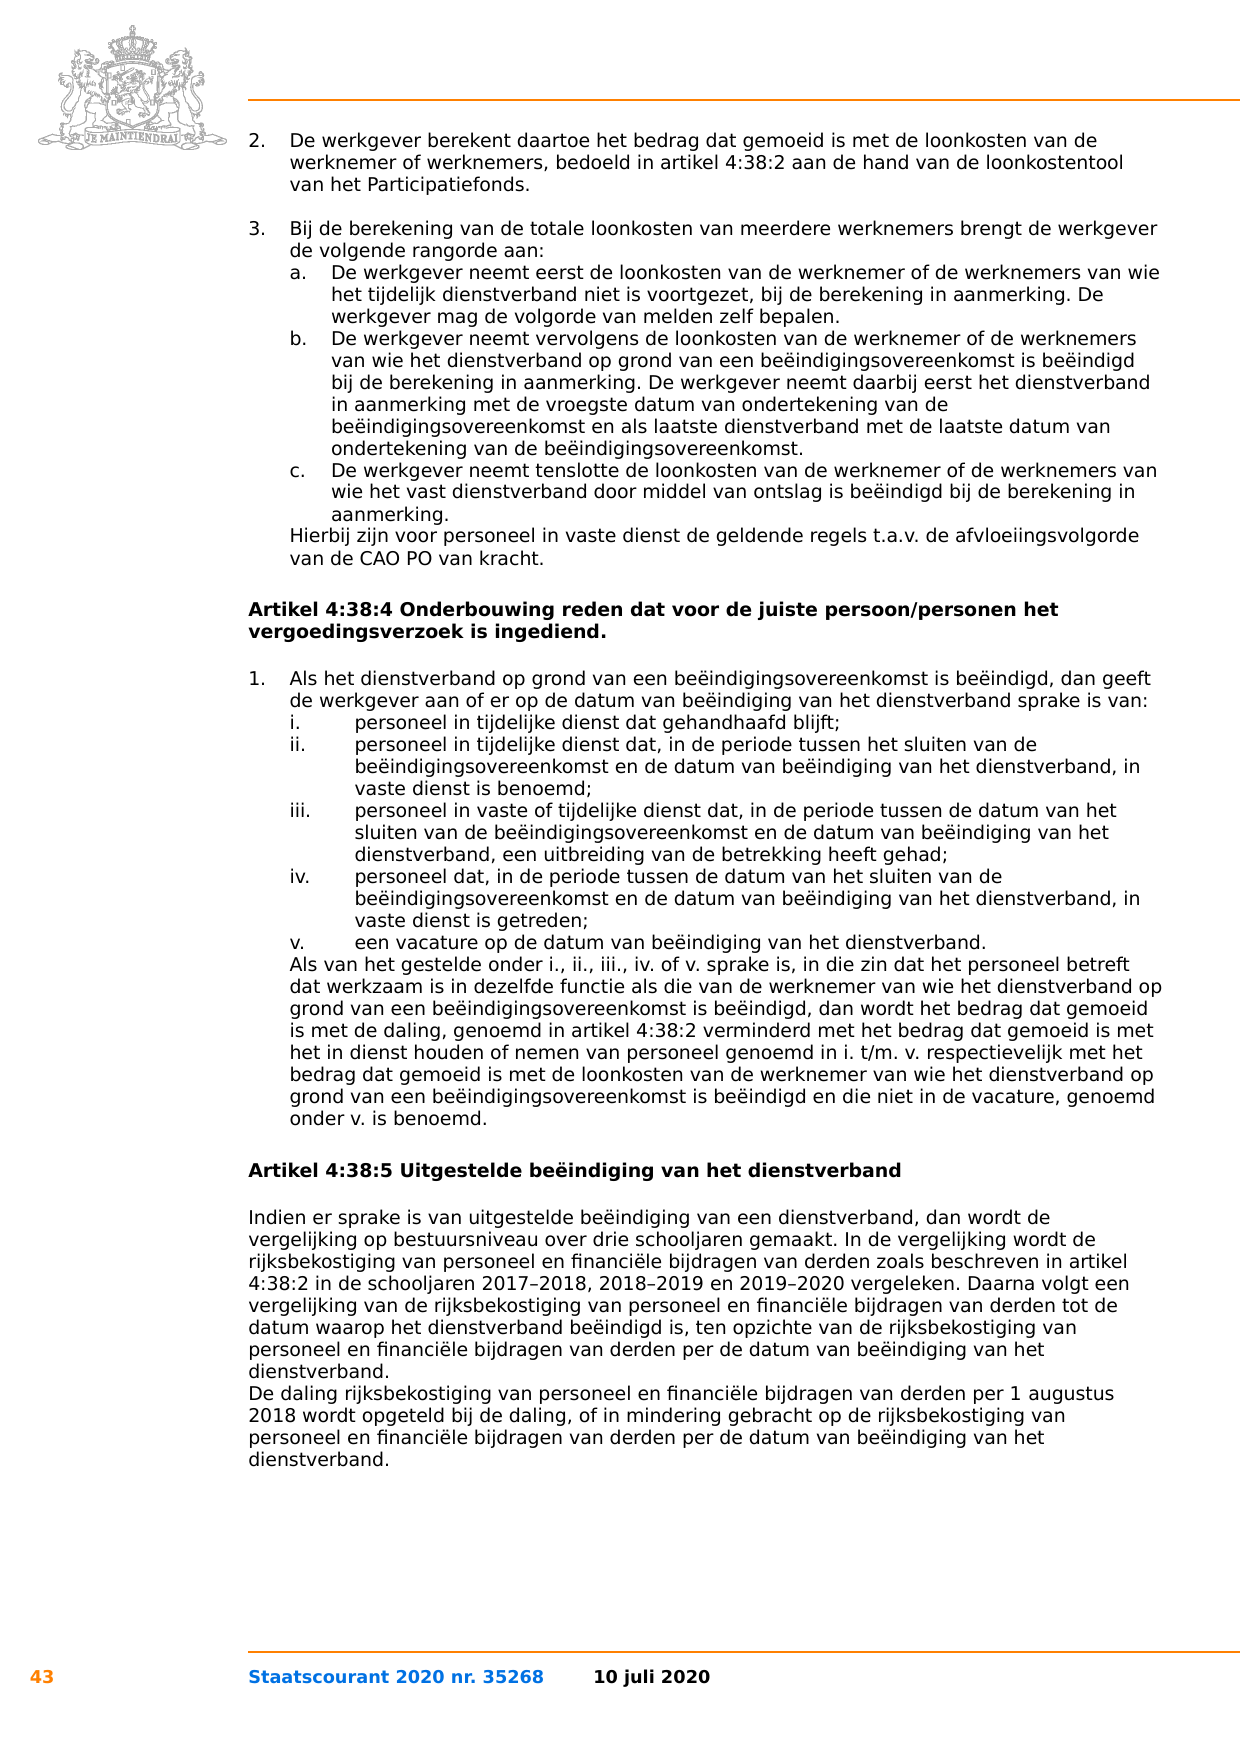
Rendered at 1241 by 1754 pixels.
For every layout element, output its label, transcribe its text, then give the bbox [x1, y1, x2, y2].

text De daling rijksbekostiging van personeel en financiële bijdragen van derden per 1 augustus 2018 wordt opgeteld bij de daling, of in mindering gebracht op de rijksbekostiging van personeel en financiële bijdragen van derden per de datum van beëindiging van het dienstverband. [248, 1383, 1163, 1471]
text iii. personeel in vaste of tijdelijke dienst dat, in de periode tussen de datum van het sluiten van de beëindigingsovereenkomst en de datum van beëindiging van het dienstverband, een uitbreiding van de betrekking heeft gehad; [289, 800, 1163, 866]
text c. De werkgever neemt tenslotte de loonkosten van de werknemer of de werknemers van wie het vast dienstverband door middel van ontslag is beëindigd bij de berekening in aanmerking. [289, 459, 1163, 525]
text Hierbij zijn voor personeel in vaste dienst de geldende regels t.a.v. de afvloeiingsvolgorde van de CAO PO van kracht. [289, 525, 1163, 569]
text 1. Als het dienstverband op grond van een beëindigingsovereenkomst is beëindigd, dan geeft de werkgever aan of er op de datum van beëindiging van het dienstverband sprake is van: [248, 668, 1163, 712]
text v. een vacature op de datum van beëindiging van het dienstverband. [289, 932, 1163, 954]
text 3. Bij de berekening van de totale loonkosten van meerdere werknemers brengt de werkgever de volgende rangorde aan: [248, 218, 1163, 262]
text b. De werkgever neemt vervolgens de loonkosten van de werknemer of de werknemers van wie het dienstverband op grond van een beëindigingsovereenkomst is beëindigd bij de berekening in aanmerking. De werkgever neemt daarbij eerst het dienstverband in aanmerking met de vroegste datum van ondertekening van de beëindigingsovereenkomst en als laatste dienstverband met de laatste datum van ondertekening van de beëindigingsovereenkomst. [289, 328, 1163, 459]
text i. personeel in tijdelijke dienst dat gehandhaafd blijft; [289, 712, 1163, 734]
text Als van het gestelde onder i., ii., iii., iv. of v. sprake is, in die zin dat het personeel betreft dat werkzaam is in dezelfde functie als die van de werknemer van wie het dienstverband op grond van een beëindigingsovereenkomst is beëindigd, dan wordt het bedrag dat gemoeid is met de daling, genoemd in artikel 4:38:2 verminderd met het bedrag dat gemoeid is met het in dienst houden of nemen van personeel genoemd in i. t/m. v. respectievelijk met het bedrag dat gemoeid is met de loonkosten van de werknemer van wie het dienstverband op grond van een beëindigingsovereenkomst is beëindigd en die niet in de vacature, genoemd onder v. is benoemd. [289, 954, 1163, 1130]
text a. De werkgever neemt eerst de loonkosten van de werknemer of de werknemers van wie het tijdelijk dienstverband niet is voortgezet, bij de berekening in aanmerking. De werkgever mag de volgorde van melden zelf bepalen. [289, 262, 1163, 328]
text iv. personeel dat, in de periode tussen de datum van het sluiten van de beëindigingsovereenkomst en de datum van beëindiging van het dienstverband, in vaste dienst is getreden; [289, 866, 1163, 932]
text 2. De werkgever berekent daartoe het bedrag dat gemoeid is met de loonkosten van de werknemer of werknemers, bedoeld in artikel 4:38:2 aan de hand van de loonkostentool van het Participatiefonds. [248, 130, 1163, 196]
subtitle Artikel 4:38:4 Onderbouwing reden dat voor de juiste persoon/personen het vergoedingsverzoek is ingediend. [248, 599, 1163, 643]
picture [38, 25, 227, 150]
text Indien er sprake is van uitgestelde beëindiging van een dienstverband, dan wordt de vergelijking op bestuursniveau over drie schooljaren gemaakt. In de vergelijking wordt de rijksbekostiging van personeel en financiële bijdragen van derden zoals beschreven in artikel 4:38:2 in de schooljaren 2017–2018, 2018–2019 en 2019–2020 vergeleken. Daarna volgt een vergelijking van de rijksbekostiging van personeel en financiële bijdragen van derden tot de datum waarop het dienstverband beëindigd is, ten opzichte van de rijksbekostiging van personeel en financiële bijdragen van derden per de datum van beëindiging van het dienstverband. [248, 1207, 1163, 1383]
subtitle Artikel 4:38:5 Uitgestelde beëindiging van het dienstverband [248, 1160, 1163, 1182]
text ii. personeel in tijdelijke dienst dat, in de periode tussen het sluiten van de beëindigingsovereenkomst en de datum van beëindiging van het dienstverband, in vaste dienst is benoemd; [289, 734, 1163, 800]
